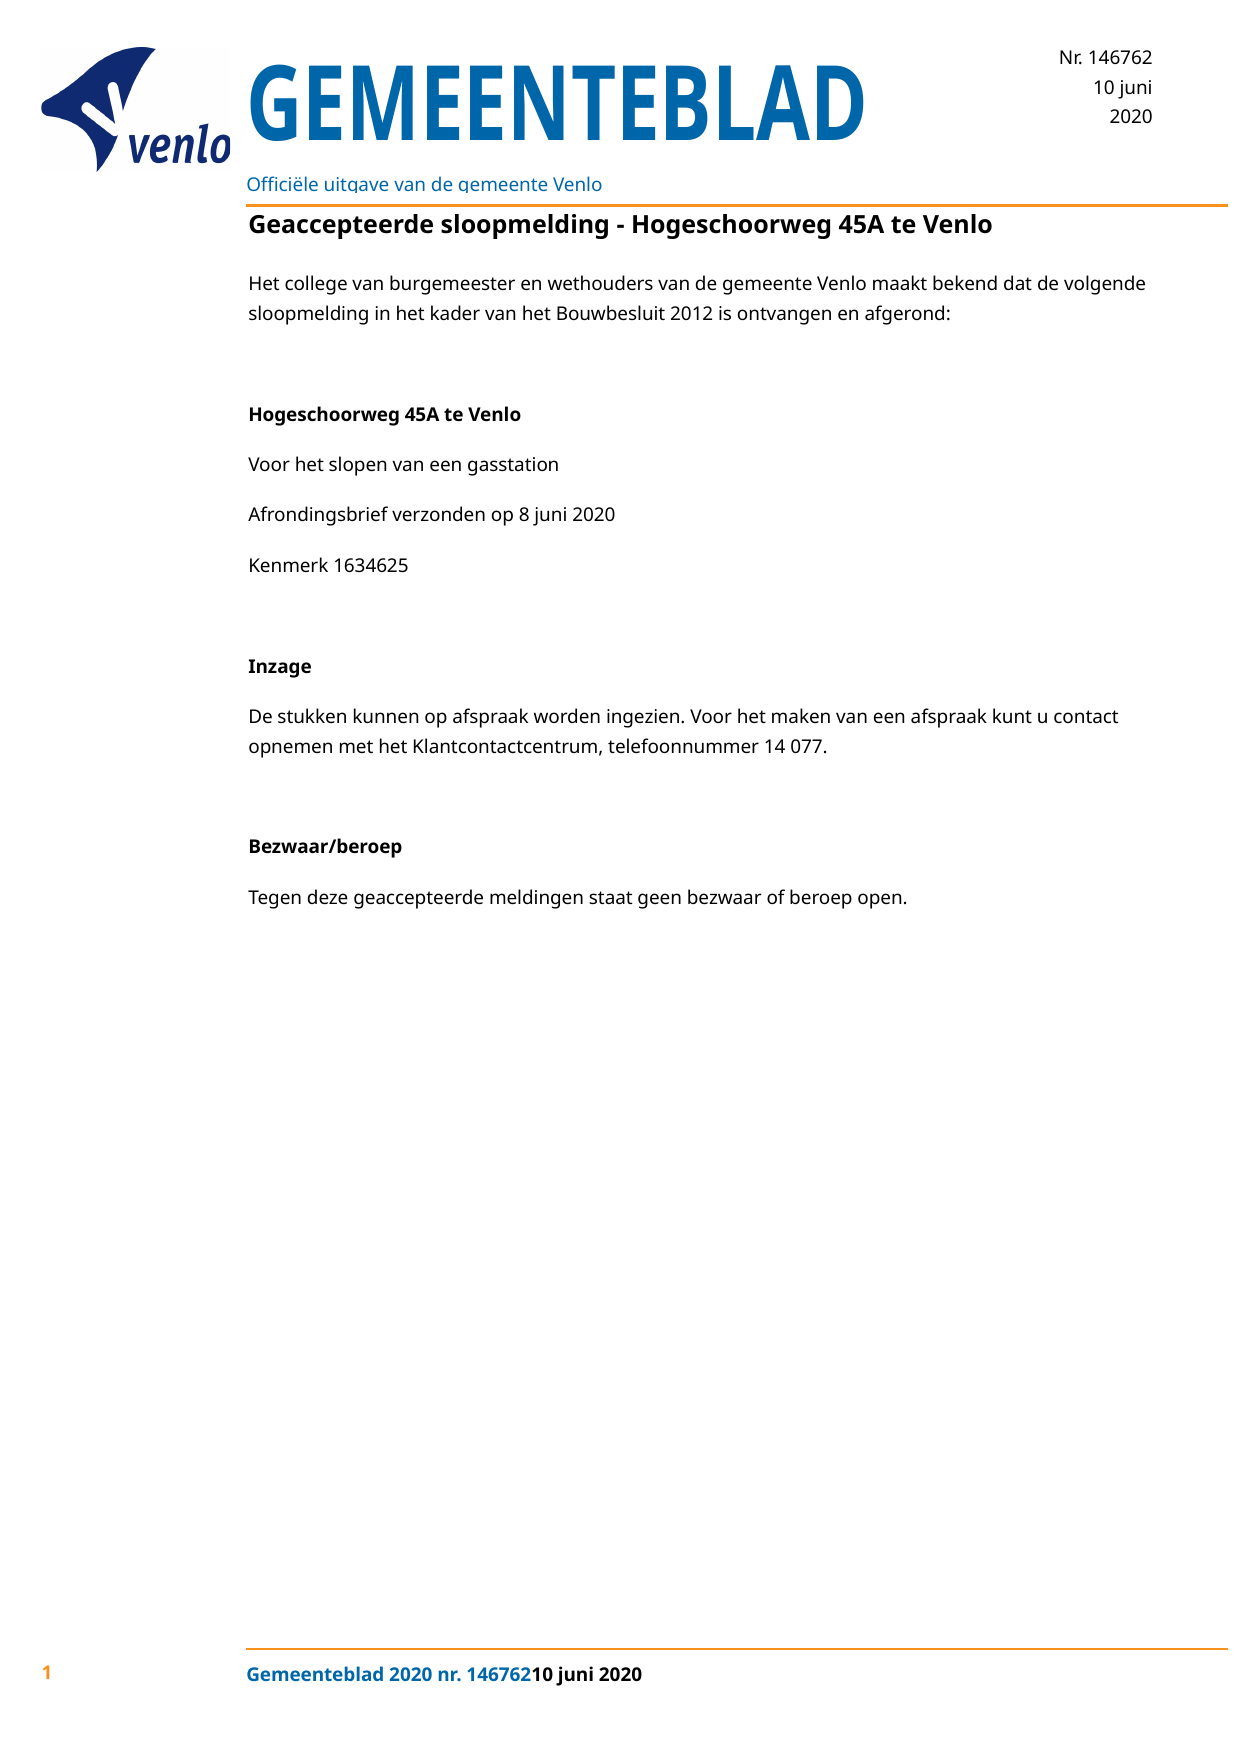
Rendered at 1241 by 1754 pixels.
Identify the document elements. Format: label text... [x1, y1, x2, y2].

text Hogeschoorweg 45A te Venlo [248, 401, 1152, 426]
text De stukken kunnen op afspraak worden ingezien. Voor het maken van een afspraak kunt u contact opnemen met het Klantcontactcentrum, telefoonnummer 14 077. [248, 703, 1152, 758]
picture [41, 47, 231, 172]
text Inzage [248, 653, 1152, 678]
text Bezwaar/beroep [248, 834, 1152, 859]
text Het college van burgemeester en wethouders van de gemeente Venlo maakt bekend dat de volgende sloopmelding in het kader van het Bouwbesluit 2012 is ontvangen en afgerond: [248, 270, 1152, 326]
text Geaccepteerde sloopmelding - Hogeschoorweg 45A te Venlo [248, 207, 1152, 241]
text Tegen deze geaccepteerde meldingen staat geen bezwaar of beroep open. [248, 884, 1152, 910]
text Kenmerk 1634625 [248, 552, 1152, 578]
text Voor het slopen van een gasstation [248, 451, 1152, 477]
text Afrondingsbrief verzonden op 8 juni 2020 [248, 502, 1152, 527]
